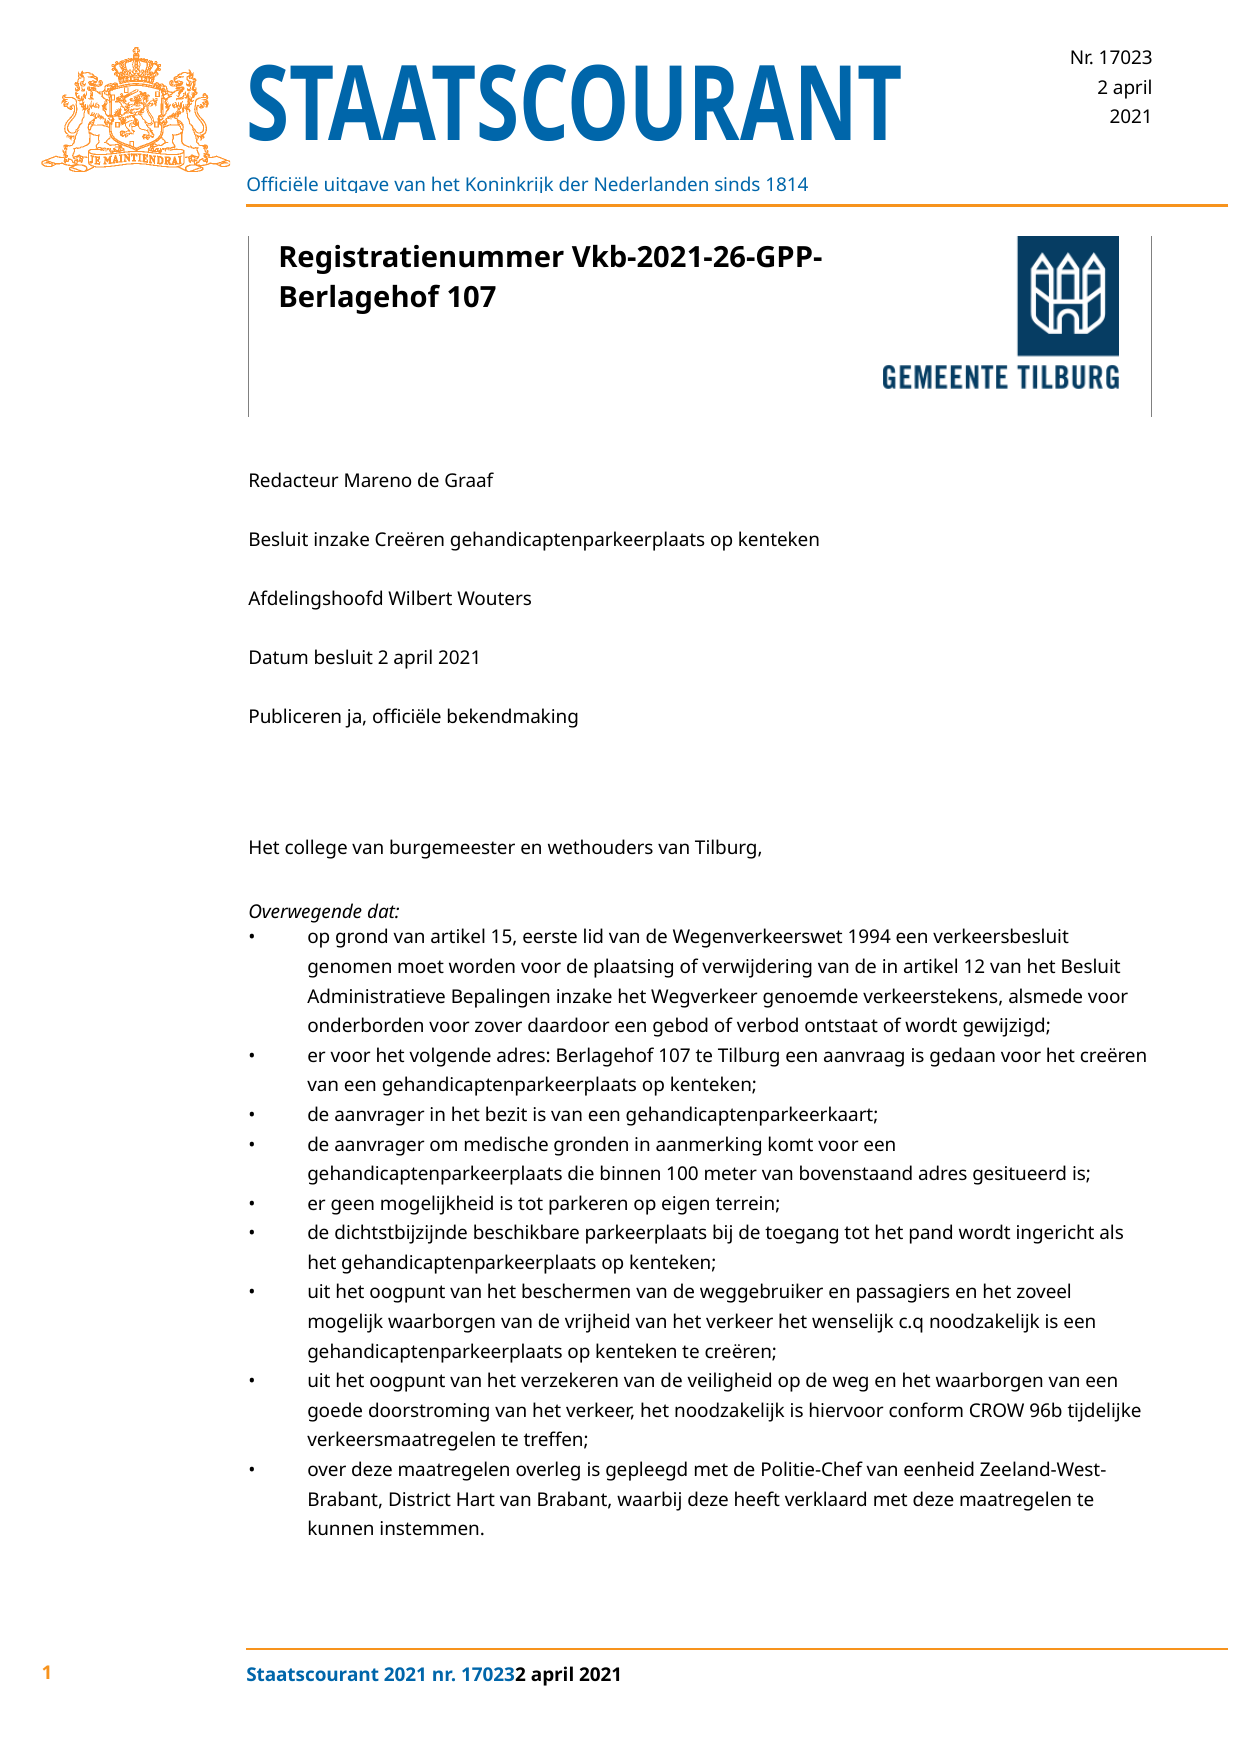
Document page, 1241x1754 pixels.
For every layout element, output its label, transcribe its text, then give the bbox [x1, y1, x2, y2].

picture [41, 47, 231, 172]
list de aanvrager om medische gronden in aanmerking komt voor een gehandicaptenparkeerplaats die binnen 100 meter van bovenstaand adres gesitueerd is; [248, 1131, 1152, 1186]
list er geen mogelijkheid is tot parkeren op eigen terrein; [248, 1190, 1152, 1216]
text Datum besluit 2 april 2021 [248, 644, 1152, 670]
list er voor het volgende adres: Berlagehof 107 te Tilburg een aanvraag is gedaan voor het creëren van een gehandicaptenparkeerplaats op kenteken; [248, 1042, 1152, 1097]
text Publiceren ja, officiële bekendmaking [248, 703, 1152, 729]
text Besluit inzake Creëren gehandicaptenparkeerplaats op kenteken [248, 526, 1152, 552]
table_header [850, 236, 1151, 417]
text Afdelingshoofd Wilbert Wouters [248, 585, 1152, 611]
picture [882, 236, 1119, 391]
text Het college van burgemeester en wethouders van Tilburg, [248, 834, 1152, 860]
table_header Registratienummer Vkb-2021-26-GPP-Berlagehof 107 [249, 236, 850, 417]
list de dichtstbijzijnde beschikbare parkeerplaats bij de toegang tot het pand wordt ingericht als het gehandicaptenparkeerplaats op kenteken; [248, 1219, 1152, 1275]
list op grond van artikel 15, eerste lid van de Wegenverkeerswet 1994 een verkeersbesluit genomen moet worden voor de plaatsing of verwijdering van de in artikel 12 van het Besluit Administratieve Bepalingen inzake het Wegverkeer genoemde verkeerstekens, alsmede voor onderborden voor zover daardoor een gebod of verbod ontstaat of wordt gewijzigd; [248, 924, 1152, 1038]
list de aanvrager in het bezit is van een gehandicaptenparkeerkaart; [248, 1101, 1152, 1127]
text Overwegende dat: [248, 898, 1152, 924]
list uit het oogpunt van het beschermen van de weggebruiker en passagiers en het zoveel mogelijk waarborgen van de vrijheid van het verkeer het wenselijk c.q noodzakelijk is een gehandicaptenparkeerplaats op kenteken te creëren; [248, 1279, 1152, 1363]
list over deze maatregelen overleg is gepleegd met de Politie-Chef van eenheid Zeeland-West-Brabant, District Hart van Brabant, waarbij deze heeft verklaard met deze maatregelen te kunnen instemmen. [248, 1456, 1152, 1541]
text Redacteur Mareno de Graaf [248, 467, 1152, 493]
list uit het oogpunt van het verzekeren van de veiligheid op de weg en het waarborgen van een goede doorstroming van het verkeer, het noodzakelijk is hiervoor conform CROW 96b tijdelijke verkeersmaatregelen te treffen; [248, 1367, 1152, 1452]
